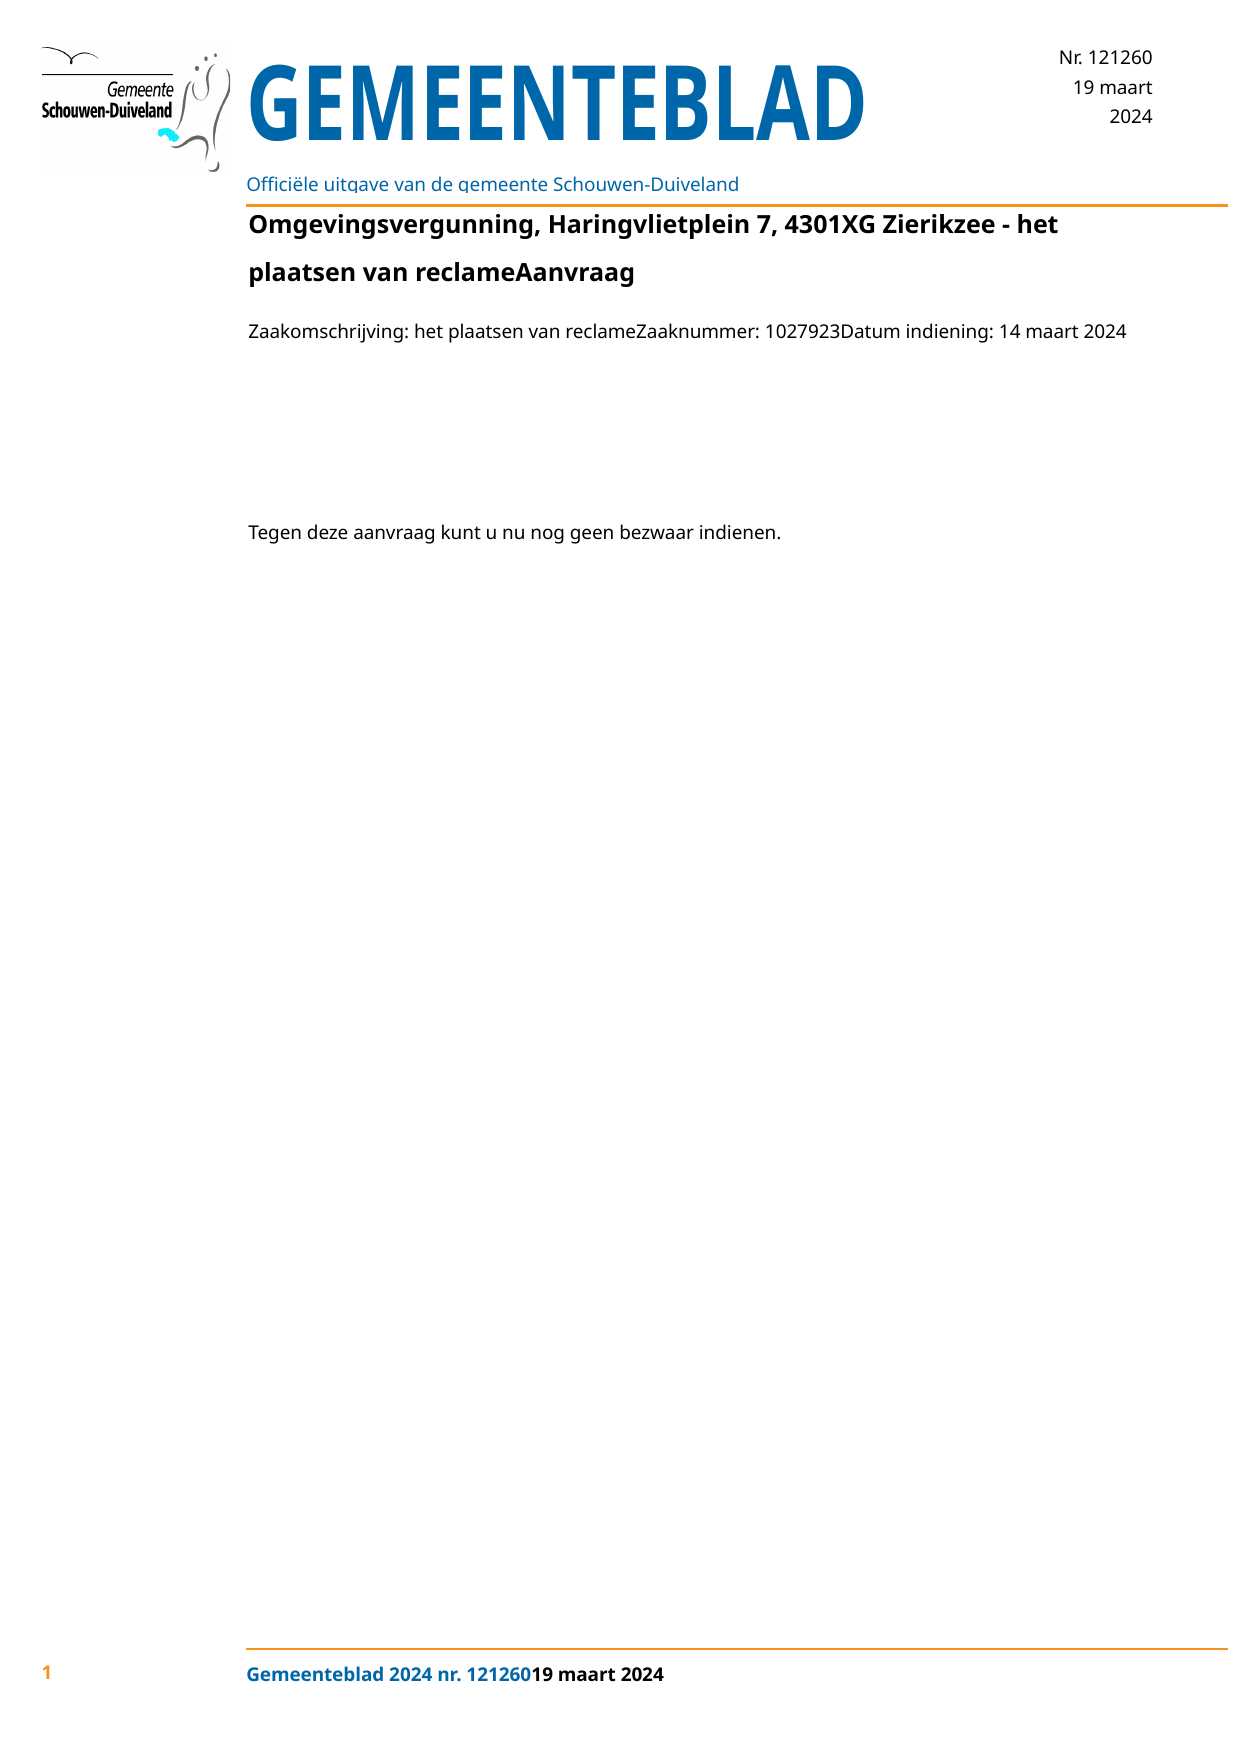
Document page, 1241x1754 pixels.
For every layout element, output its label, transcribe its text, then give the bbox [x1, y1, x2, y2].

picture [41, 47, 231, 172]
text Tegen deze aanvraag kunt u nu nog geen bezwaar indienen. [248, 519, 1152, 545]
text Zaakomschrijving: het plaatsen van reclameZaaknummer: 1027923Datum indiening: 14 maart 2024 [248, 318, 1152, 344]
text Omgevingsvergunning, Haringvlietplein 7, 4301XG Zierikzee - het plaatsen van reclameAanvraag [248, 207, 1152, 288]
